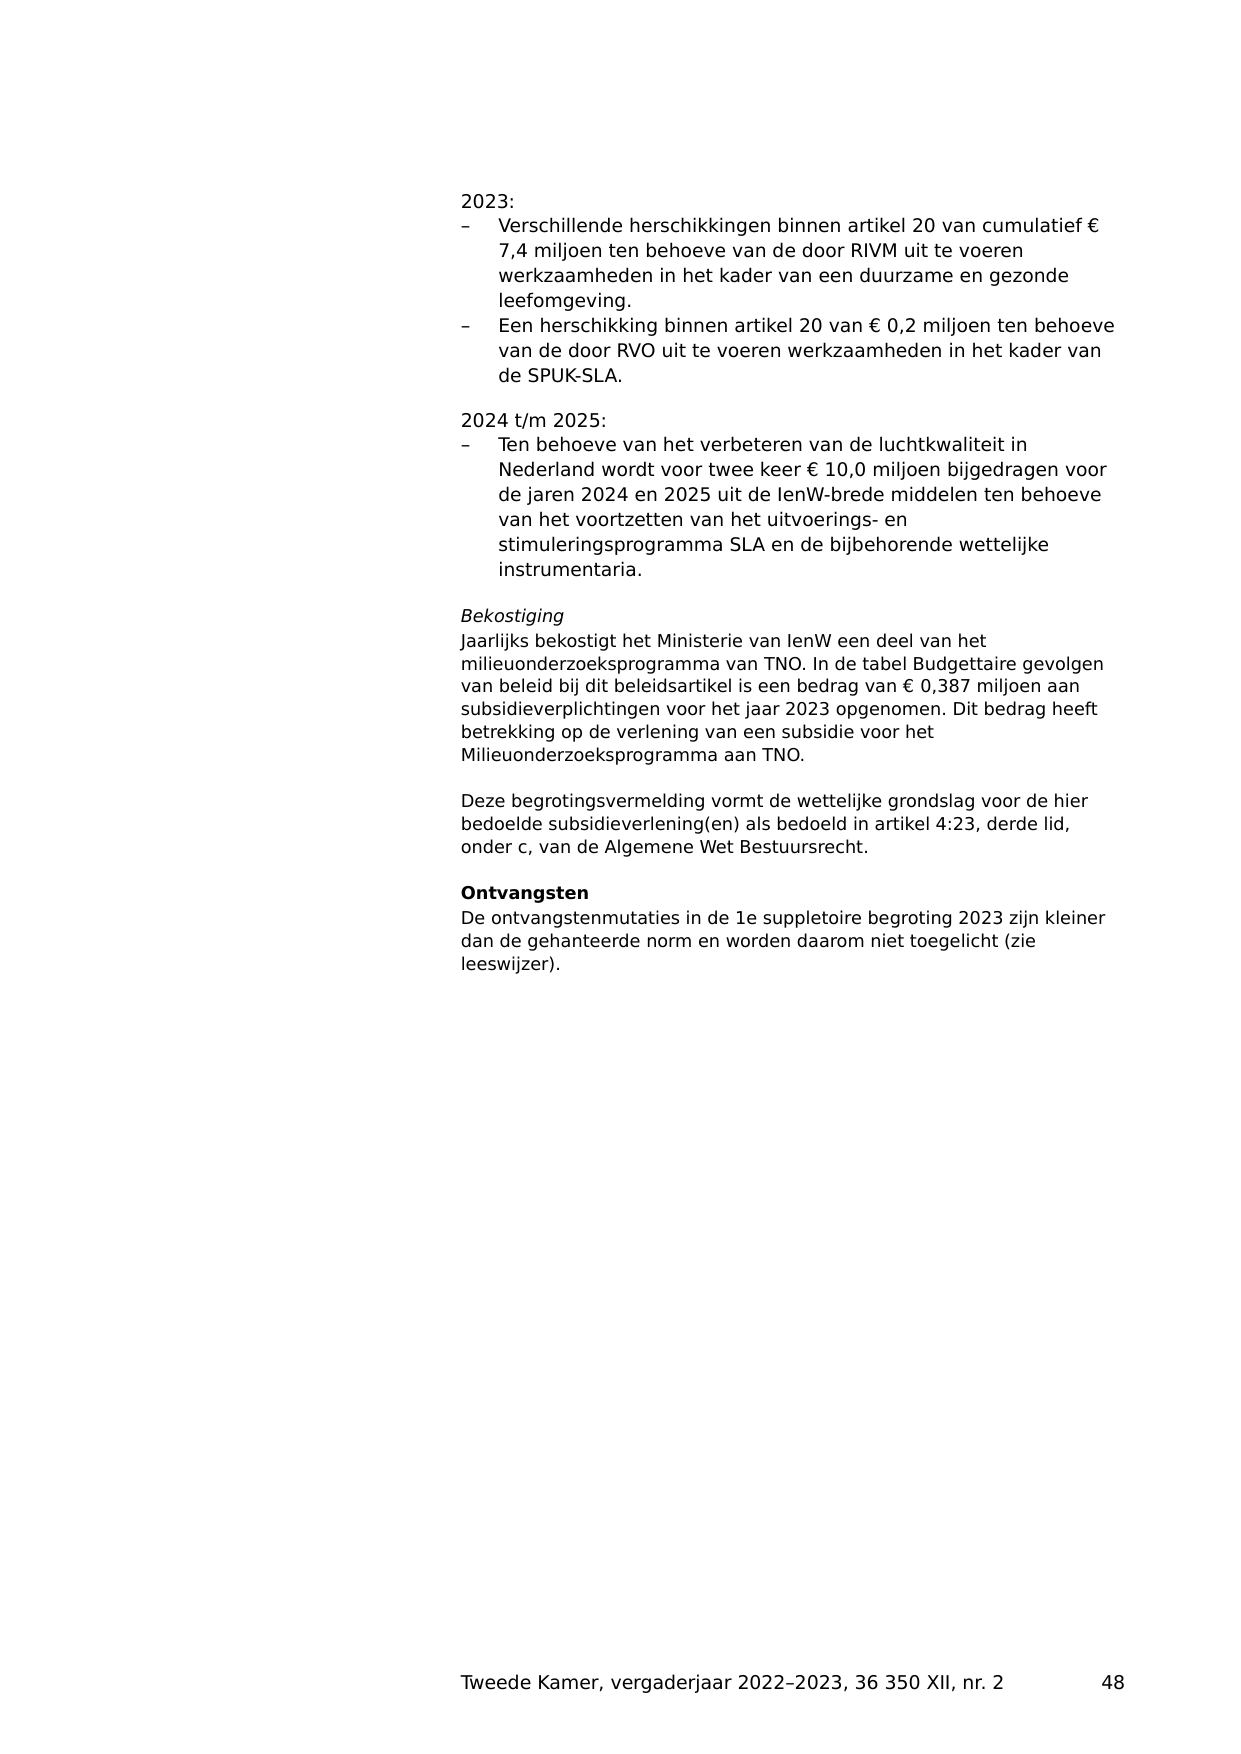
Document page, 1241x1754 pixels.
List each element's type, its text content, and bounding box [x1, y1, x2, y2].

text Ontvangsten [461, 881, 1125, 904]
text 2024 t/m 2025: [461, 410, 1125, 432]
list Ten behoeve van het verbeteren van de luchtkwaliteit in Nederland wordt voor twee keer € 10,0 miljoen bijgedragen voor de jaren 2024 en 2025 uit de IenW-brede middelen ten behoeve van het voortzetten van het uitvoerings- en stimuleringsprogramma SLA en de bijbehorende wettelijke instrumentaria. [461, 432, 1125, 582]
text De ontvangstenmutaties in de 1e suppletoire begroting 2023 zijn kleiner dan de gehanteerde norm en worden daarom niet toegelicht (zie leeswijzer). [461, 906, 1125, 974]
list Verschillende herschikkingen binnen artikel 20 van cumulatief € 7,4 miljoen ten behoeve van de door RIVM uit te voeren werkzaamheden in het kader van een duurzame en gezonde leefomgeving. [461, 213, 1125, 313]
list Een herschikking binnen artikel 20 van € 0,2 miljoen ten behoeve van de door RVO uit te voeren werkzaamheden in het kader van de SPUK-SLA. [461, 313, 1125, 388]
text Deze begrotingsvermelding vormt de wettelijke grondslag voor de hier bedoelde subsidieverlening(en) als bedoeld in artikel 4:23, derde lid, onder c, van de Algemene Wet Bestuursrecht. [461, 789, 1125, 858]
text Jaarlijks bekostigt het Ministerie van IenW een deel van het milieuonderzoeksprogramma van TNO. In de tabel Budgettaire gevolgen van beleid bij dit beleidsartikel is een bedrag van € 0,387 miljoen aan subsidieverplichtingen voor het jaar 2023 opgenomen. Dit bedrag heeft betrekking op de verlening van een subsidie voor het Milieuonderzoeksprogramma aan TNO. [461, 629, 1125, 766]
text Bekostiging [461, 604, 1125, 627]
text 2023: [461, 191, 1125, 213]
